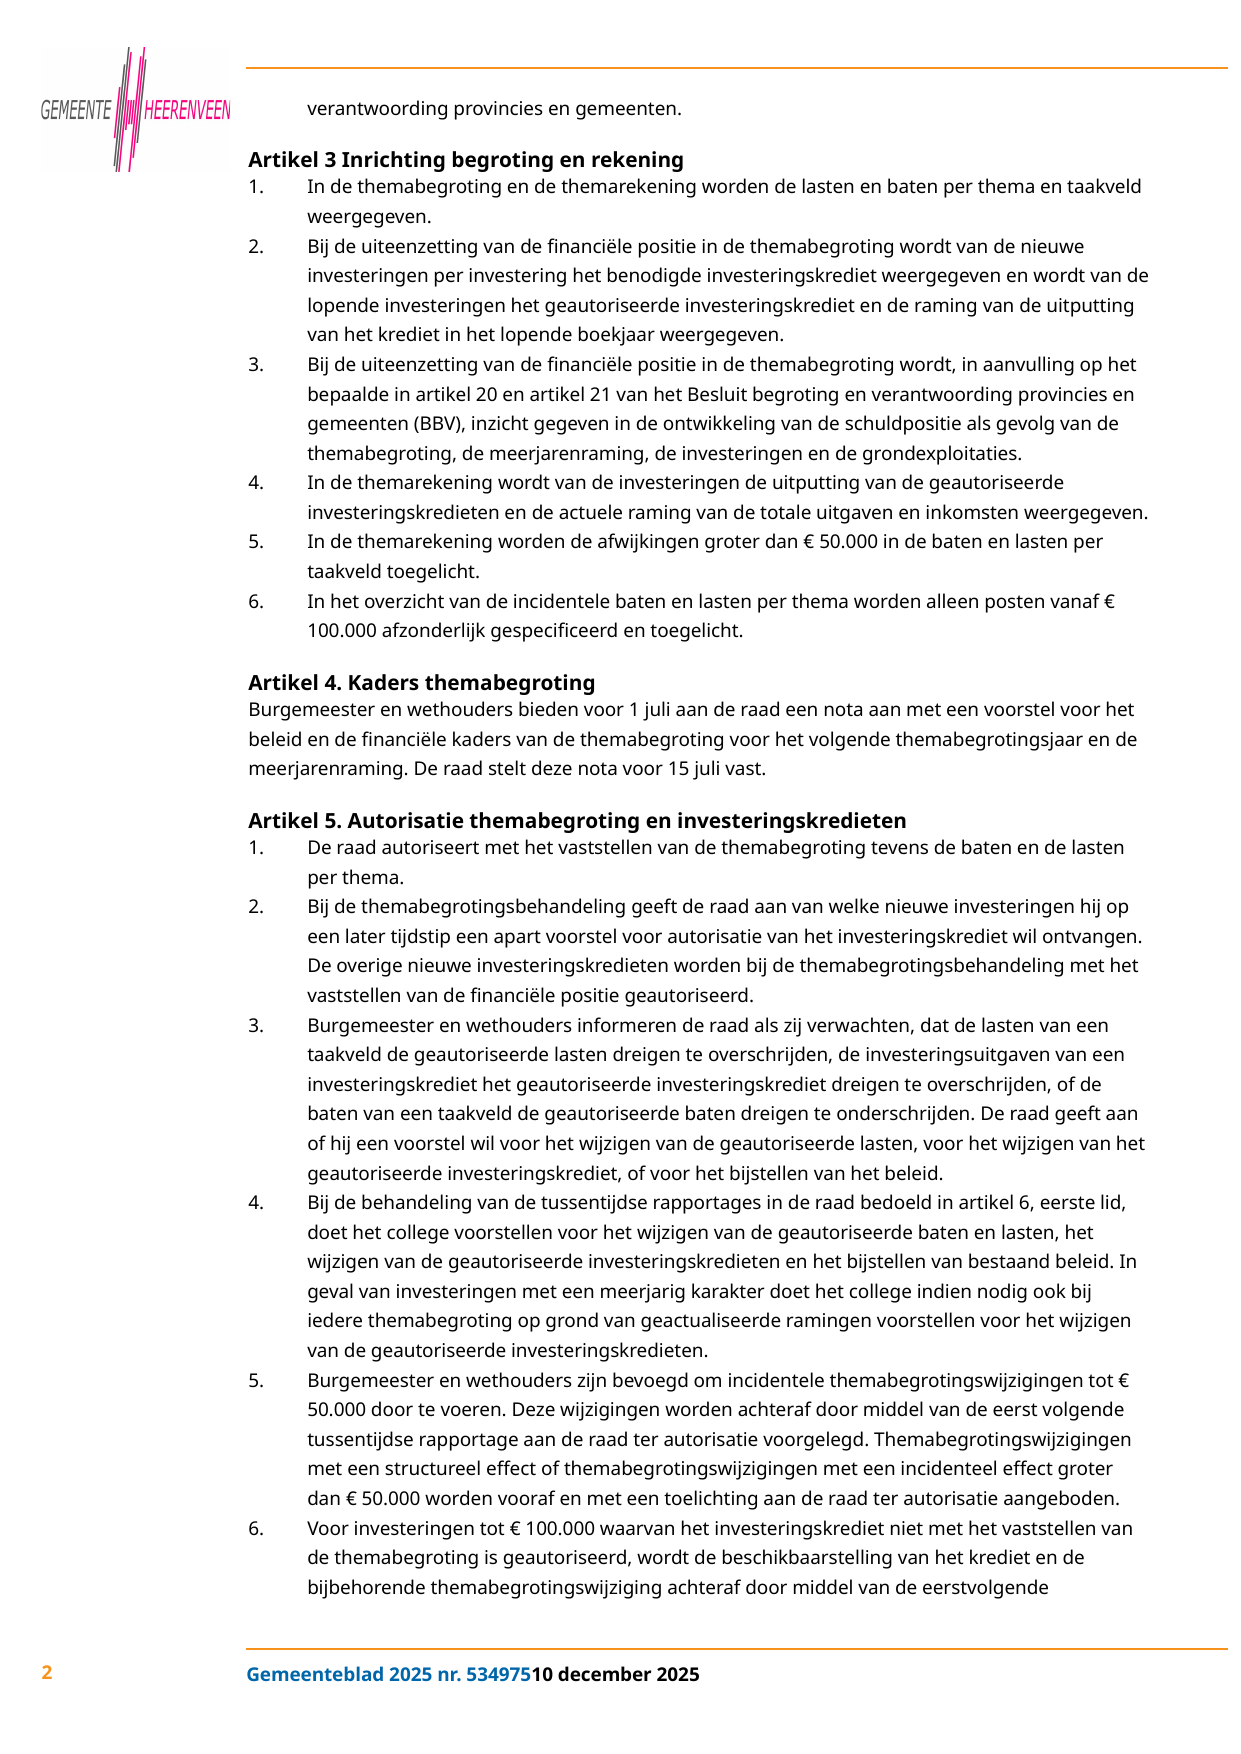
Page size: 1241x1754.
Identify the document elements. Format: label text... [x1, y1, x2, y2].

list Bij de themabegrotingsbehandeling geeft de raad aan van welke nieuwe investeringen hij op een later tijdstip een apart voorstel voor autorisatie van het investeringskrediet wil ontvangen. De overige nieuwe investeringskredieten worden bij de themabegrotingsbehandeling met het vaststellen van de financiële positie geautoriseerd. [248, 893, 1152, 1008]
list Bij de uiteenzetting van de financiële positie in de themabegroting wordt, in aanvulling op het bepaalde in artikel 20 en artikel 21 van het Besluit begroting en verantwoording provincies en gemeenten (BBV), inzicht gegeven in de ontwikkeling van de schuldpositie als gevolg van de themabegroting, de meerjarenraming, de investeringen en de grondexploitaties. [248, 351, 1152, 466]
list Bij de uiteenzetting van de financiële positie in de themabegroting wordt van de nieuwe investeringen per investering het benodigde investeringskrediet weergegeven en wordt van de lopende investeringen het geautoriseerde investeringskrediet en de raming van de uitputting van het krediet in het lopende boekjaar weergegeven. [248, 233, 1152, 347]
text Burgemeester en wethouders bieden voor 1 juli aan de raad een nota aan met een voorstel voor het beleid en de financiële kaders van de themabegroting voor het volgende themabegrotingsjaar en de meerjarenraming. De raad stelt deze nota voor 15 juli vast. [248, 696, 1152, 781]
list Voor investeringen tot € 100.000 waarvan het investeringskrediet niet met het vaststellen van de themabegroting is geautoriseerd, wordt de beschikbaarstelling van het krediet en de bijbehorende themabegrotingswijziging achteraf door middel van de eerstvolgende [248, 1515, 1152, 1599]
list De raad autoriseert met het vaststellen van de themabegroting tevens de baten en de lasten per thema. [248, 834, 1152, 889]
list In de themabegroting en de themarekening worden de lasten en baten per thema en taakveld weergegeven. [248, 174, 1152, 229]
text Artikel 4. Kaders themabegroting [248, 668, 1152, 696]
list In de themarekening wordt van de investeringen de uitputting van de geautoriseerde investeringskredieten en de actuele raming van de totale uitgaven en inkomsten weergegeven. [248, 469, 1152, 525]
picture [41, 47, 231, 172]
text Artikel 3 Inrichting begroting en rekening [248, 145, 1152, 174]
list In de themarekening worden de afwijkingen groter dan € 50.000 in de baten en lasten per taakveld toegelicht. [248, 529, 1152, 584]
text Artikel 5. Autorisatie themabegroting en investeringskredieten [248, 806, 1152, 834]
list Burgemeester en wethouders informeren de raad als zij verwachten, dat de lasten van een taakveld de geautoriseerde lasten dreigen te overschrijden, de investeringsuitgaven van een investeringskrediet het geautoriseerde investeringskrediet dreigen te overschrijden, of de baten van een taakveld de geautoriseerde baten dreigen te onderschrijden. De raad geeft aan of hij een voorstel wil voor het wijzigen van de geautoriseerde lasten, voor het wijzigen van het geautoriseerde investeringskrediet, of voor het bijstellen van het beleid. [248, 1012, 1152, 1185]
list Bij de behandeling van de tussentijdse rapportages in de raad bedoeld in artikel 6, eerste lid, doet het college voorstellen voor het wijzigen van de geautoriseerde baten en lasten, het wijzigen van de geautoriseerde investeringskredieten en het bijstellen van bestaand beleid. In geval van investeringen met een meerjarig karakter doet het college indien nodig ook bij iedere themabegroting op grond van geactualiseerde ramingen voorstellen voor het wijzigen van de geautoriseerde investeringskredieten. [248, 1189, 1152, 1363]
list In het overzicht van de incidentele baten en lasten per thema worden alleen posten vanaf € 100.000 afzonderlijk gespecificeerd en toegelicht. [248, 588, 1152, 643]
list verantwoording provincies en gemeenten. [248, 95, 1152, 121]
list Burgemeester en wethouders zijn bevoegd om incidentele themabegrotingswijzigingen tot € 50.000 door te voeren. Deze wijzigingen worden achteraf door middel van de eerst volgende tussentijdse rapportage aan de raad ter autorisatie voorgelegd. Themabegrotingswijzigingen met een structureel effect of themabegrotingswijzigingen met een incidenteel effect groter dan € 50.000 worden vooraf en met een toelichting aan de raad ter autorisatie aangeboden. [248, 1367, 1152, 1511]
